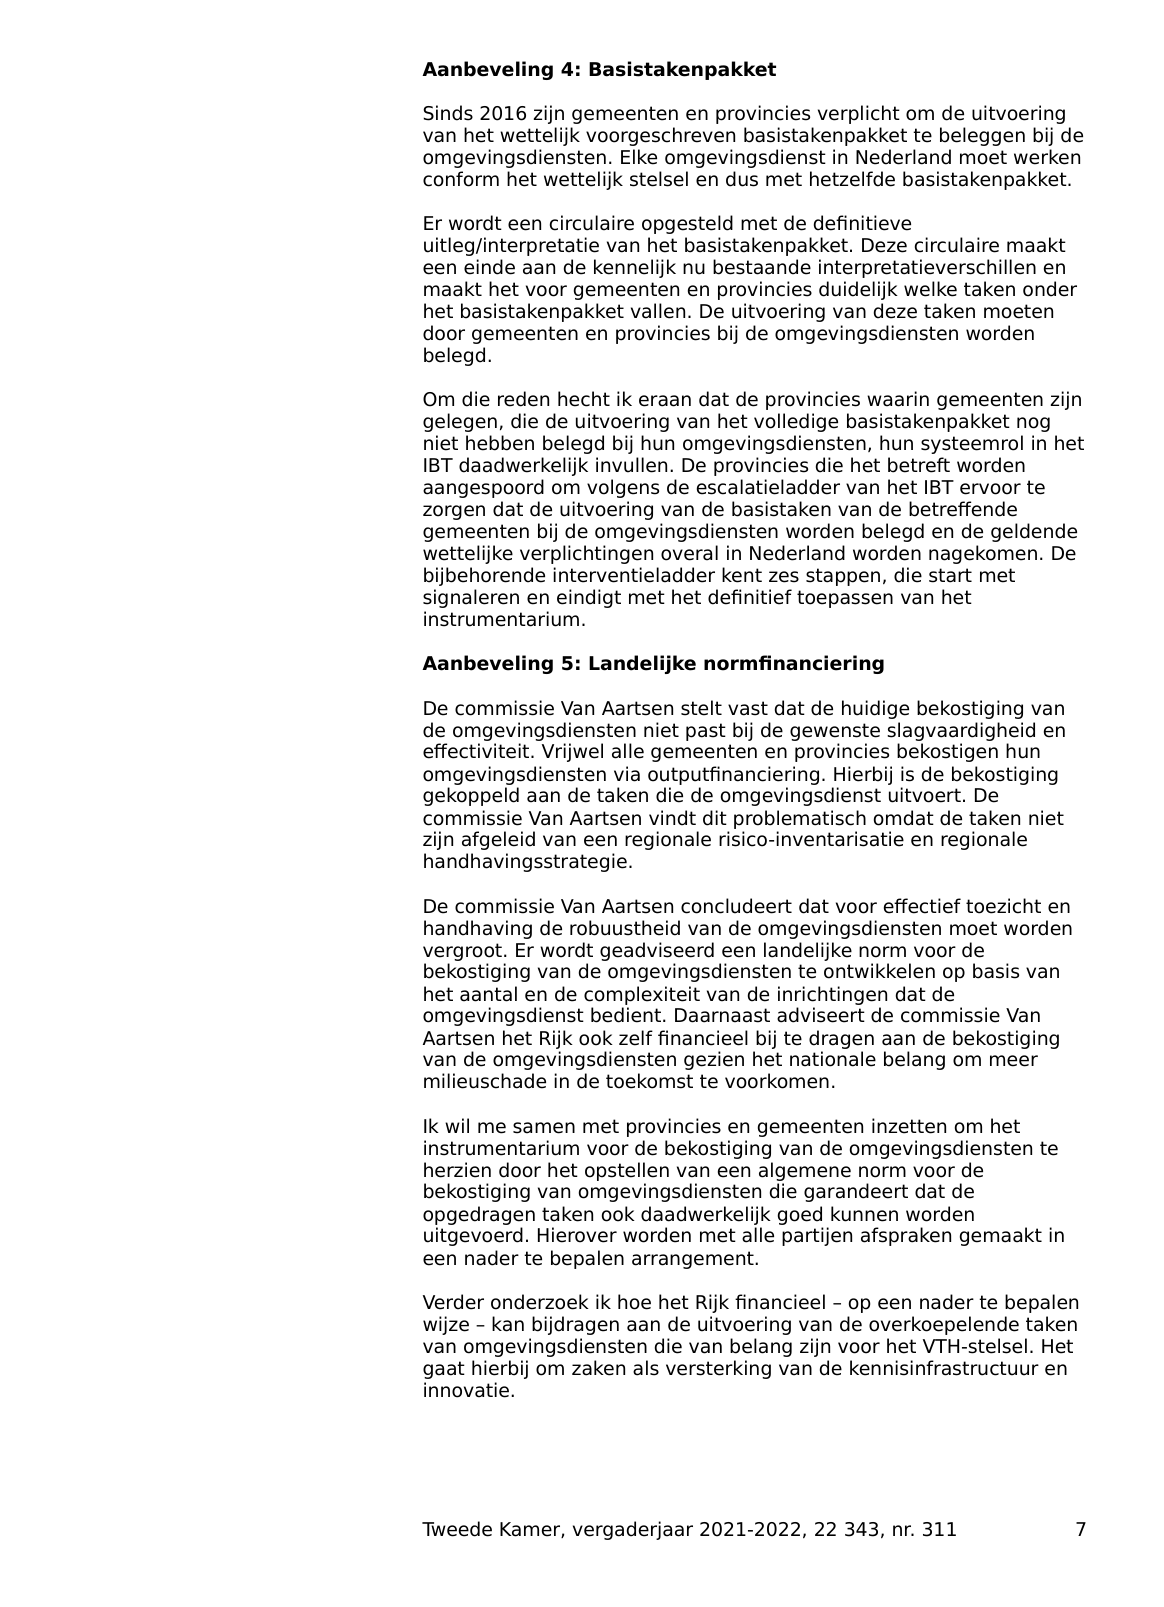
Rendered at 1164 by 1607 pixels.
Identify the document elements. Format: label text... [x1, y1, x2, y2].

text Ik wil me samen met provincies en gemeenten inzetten om het instrumentarium voor de bekostiging van de omgevingsdiensten te herzien door het opstellen van een algemene norm voor de bekostiging van omgevingsdiensten die garandeert dat de opgedragen taken ook daadwerkelijk goed kunnen worden uitgevoerd. Hierover worden met alle partijen afspraken gemaakt in een nader te bepalen arrangement. [422, 1116, 1087, 1269]
text Verder onderzoek ik hoe het Rijk financieel – op een nader te bepalen wijze – kan bijdragen aan de uitvoering van de overkoepelende taken van omgevingsdiensten die van belang zijn voor het VTH-stelsel. Het gaat hierbij om zaken als versterking van de kennisinfrastructuur en innovatie. [422, 1292, 1087, 1401]
subtitle Aanbeveling 4: Basistakenpakket [422, 59, 1087, 81]
text Sinds 2016 zijn gemeenten en provincies verplicht om de uitvoering van het wettelijk voorgeschreven basistakenpakket te beleggen bij de omgevingsdiensten. Elke omgevingsdienst in Nederland moet werken conform het wettelijk stelsel en dus met hetzelfde basistakenpakket. [422, 103, 1087, 191]
text De commissie Van Aartsen concludeert dat voor effectief toezicht en handhaving de robuustheid van de omgevingsdiensten moet worden vergroot. Er wordt geadviseerd een landelijke norm voor de bekostiging van de omgevingsdiensten te ontwikkelen op basis van het aantal en de complexiteit van de inrichtingen dat de omgevingsdienst bedient. Daarnaast adviseert de commissie Van Aartsen het Rijk ook zelf financieel bij te dragen aan de bekostiging van de omgevingsdiensten gezien het nationale belang om meer milieuschade in de toekomst te voorkomen. [422, 896, 1087, 1093]
text Er wordt een circulaire opgesteld met de definitieve uitleg/interpretatie van het basistakenpakket. Deze circulaire maakt een einde aan de kennelijk nu bestaande interpretatieverschillen en maakt het voor gemeenten en provincies duidelijk welke taken onder het basistakenpakket vallen. De uitvoering van deze taken moeten door gemeenten en provincies bij de omgevingsdiensten worden belegd. [422, 213, 1087, 367]
text De commissie Van Aartsen stelt vast dat de huidige bekostiging van de omgevingsdiensten niet past bij de gewenste slagvaardigheid en effectiviteit. Vrijwel alle gemeenten en provincies bekostigen hun omgevingsdiensten via outputfinanciering. Hierbij is de bekostiging gekoppeld aan de taken die de omgevingsdienst uitvoert. De commissie Van Aartsen vindt dit problematisch omdat de taken niet zijn afgeleid van een regionale risico-inventarisatie en regionale handhavingsstrategie. [422, 697, 1087, 873]
subtitle Aanbeveling 5: Landelijke normfinanciering [422, 653, 1087, 675]
text Om die reden hecht ik eraan dat de provincies waarin gemeenten zijn gelegen, die de uitvoering van het volledige basistakenpakket nog niet hebben belegd bij hun omgevingsdiensten, hun systeemrol in het IBT daadwerkelijk invullen. De provincies die het betreft worden aangespoord om volgens de escalatieladder van het IBT ervoor te zorgen dat de uitvoering van de basistaken van de betreffende gemeenten bij de omgevingsdiensten worden belegd en de geldende wettelijke verplichtingen overal in Nederland worden nagekomen. De bijbehorende interventieladder kent zes stappen, die start met signaleren en eindigt met het definitief toepassen van het instrumentarium. [422, 389, 1087, 631]
